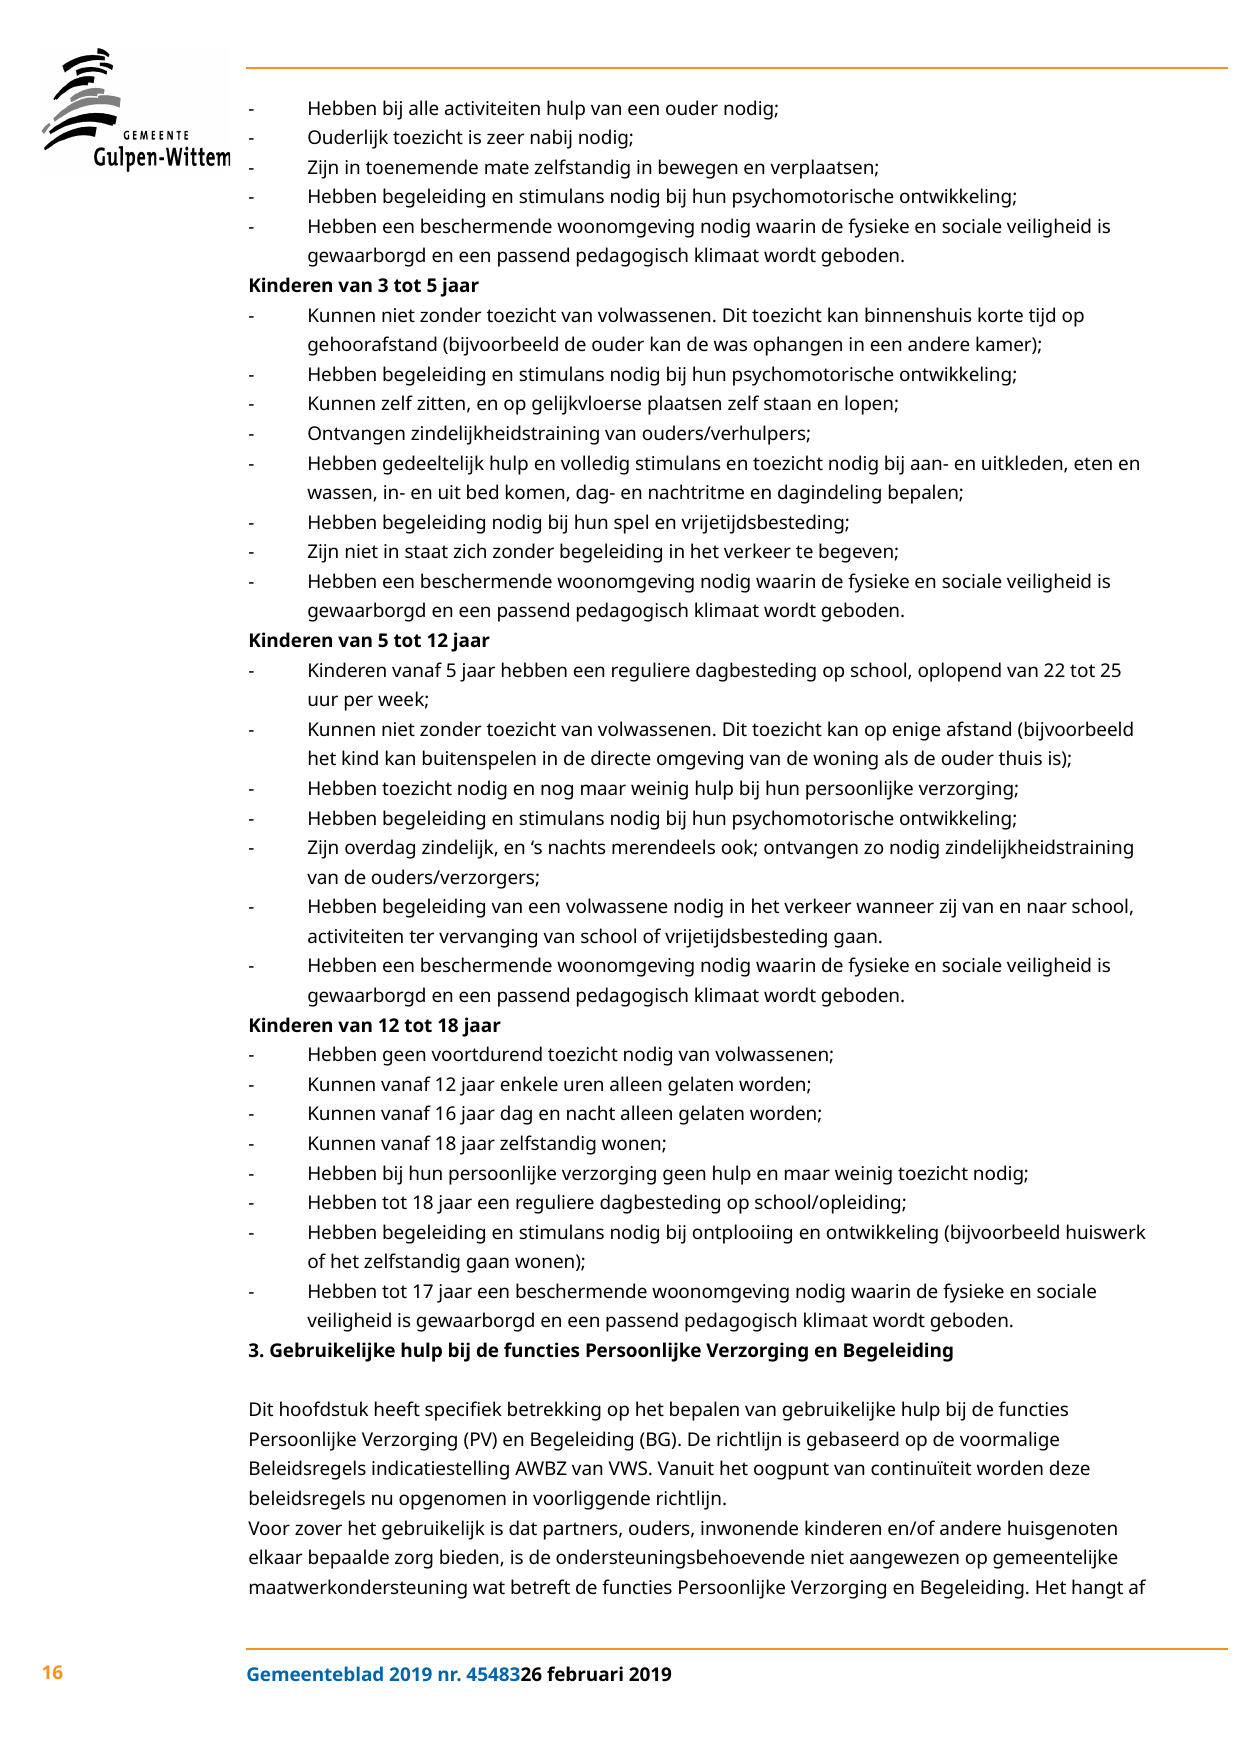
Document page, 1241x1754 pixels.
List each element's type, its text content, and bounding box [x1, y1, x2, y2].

list Ouderlijk toezicht is zeer nabij nodig; [248, 124, 1152, 150]
text 3. Gebruikelijke hulp bij de functies Persoonlijke Verzorging en Begeleiding [248, 1337, 1152, 1363]
list Hebben gedeeltelijk hulp en volledig stimulans en toezicht nodig bij aan- en uitkleden, eten en wassen, in- en uit bed komen, dag- en nachtritme en dagindeling bepalen; [248, 450, 1152, 505]
text Dit hoofdstuk heeft specifiek betrekking op het bepalen van gebruikelijke hulp bij de functies Persoonlijke Verzorging (PV) en Begeleiding (BG). De richtlijn is gebaseerd op de voormalige Beleidsregels indicatiestelling AWBZ van VWS. Vanuit het oogpunt van continuïteit worden deze beleidsregels nu opgenomen in voorliggende richtlijn. [248, 1396, 1152, 1511]
text Voor zover het gebruikelijk is dat partners, ouders, inwonende kinderen en/of andere huisgenoten elkaar bepaalde zorg bieden, is de ondersteuningsbehoevende niet aangewezen op gemeentelijke maatwerkondersteuning wat betreft de functies Persoonlijke Verzorging en Begeleiding. Het hangt af [248, 1515, 1152, 1600]
list Hebben een beschermende woonomgeving nodig waarin de fysieke en sociale veiligheid is gewaarborgd en een passend pedagogisch klimaat wordt geboden. [248, 568, 1152, 623]
list Zijn in toenemende mate zelfstandig in bewegen en verplaatsen; [248, 154, 1152, 180]
list Hebben begeleiding en stimulans nodig bij hun psychomotorische ontwikkeling; [248, 805, 1152, 831]
list Hebben bij hun persoonlijke verzorging geen hulp en maar weinig toezicht nodig; [248, 1160, 1152, 1186]
list Kunnen niet zonder toezicht van volwassenen. Dit toezicht kan binnenshuis korte tijd op gehoorafstand (bijvoorbeeld de ouder kan de was ophangen in een andere kamer); [248, 302, 1152, 357]
list Zijn niet in staat zich zonder begeleiding in het verkeer te begeven; [248, 538, 1152, 564]
list Kunnen vanaf 12 jaar enkele uren alleen gelaten worden; [248, 1071, 1152, 1097]
list Hebben tot 18 jaar een reguliere dagbesteding op school/opleiding; [248, 1189, 1152, 1215]
text Kinderen van 3 tot 5 jaar [248, 272, 1152, 298]
list Hebben een beschermende woonomgeving nodig waarin de fysieke en sociale veiligheid is gewaarborgd en een passend pedagogisch klimaat wordt geboden. [248, 953, 1152, 1008]
list Hebben begeleiding en stimulans nodig bij hun psychomotorische ontwikkeling; [248, 183, 1152, 209]
list Hebben bij alle activiteiten hulp van een ouder nodig; [248, 95, 1152, 121]
picture [41, 47, 231, 172]
list Kunnen vanaf 18 jaar zelfstandig wonen; [248, 1130, 1152, 1156]
text Kinderen van 12 tot 18 jaar [248, 1012, 1152, 1038]
list Hebben begeleiding van een volwassene nodig in het verkeer wanneer zij van en naar school, activiteiten ter vervanging van school of vrijetijdsbesteding gaan. [248, 893, 1152, 949]
list Hebben begeleiding en stimulans nodig bij ontplooiing en ontwikkeling (bijvoorbeeld huiswerk of het zelfstandig gaan wonen); [248, 1219, 1152, 1274]
list Hebben een beschermende woonomgeving nodig waarin de fysieke en sociale veiligheid is gewaarborgd en een passend pedagogisch klimaat wordt geboden. [248, 213, 1152, 268]
list Hebben begeleiding en stimulans nodig bij hun psychomotorische ontwikkeling; [248, 361, 1152, 387]
list Hebben begeleiding nodig bij hun spel en vrijetijdsbesteding; [248, 509, 1152, 535]
list Hebben tot 17 jaar een beschermende woonomgeving nodig waarin de fysieke en sociale veiligheid is gewaarborgd en een passend pedagogisch klimaat wordt geboden. [248, 1278, 1152, 1333]
text Kinderen van 5 tot 12 jaar [248, 627, 1152, 653]
list Hebben geen voortdurend toezicht nodig van volwassenen; [248, 1041, 1152, 1067]
list Zijn overdag zindelijk, en ‘s nachts merendeels ook; ontvangen zo nodig zindelijkheidstraining van de ouders/verzorgers; [248, 834, 1152, 890]
list Kunnen niet zonder toezicht van volwassenen. Dit toezicht kan op enige afstand (bijvoorbeeld het kind kan buitenspelen in de directe omgeving van de woning als de ouder thuis is); [248, 716, 1152, 771]
list Hebben toezicht nodig en nog maar weinig hulp bij hun persoonlijke verzorging; [248, 775, 1152, 801]
list Kunnen vanaf 16 jaar dag en nacht alleen gelaten worden; [248, 1101, 1152, 1126]
list Kunnen zelf zitten, en op gelijkvloerse plaatsen zelf staan en lopen; [248, 391, 1152, 416]
list Kinderen vanaf 5 jaar hebben een reguliere dagbesteding op school, oplopend van 22 tot 25 uur per week; [248, 657, 1152, 712]
list Ontvangen zindelijkheidstraining van ouders/verhulpers; [248, 420, 1152, 446]
